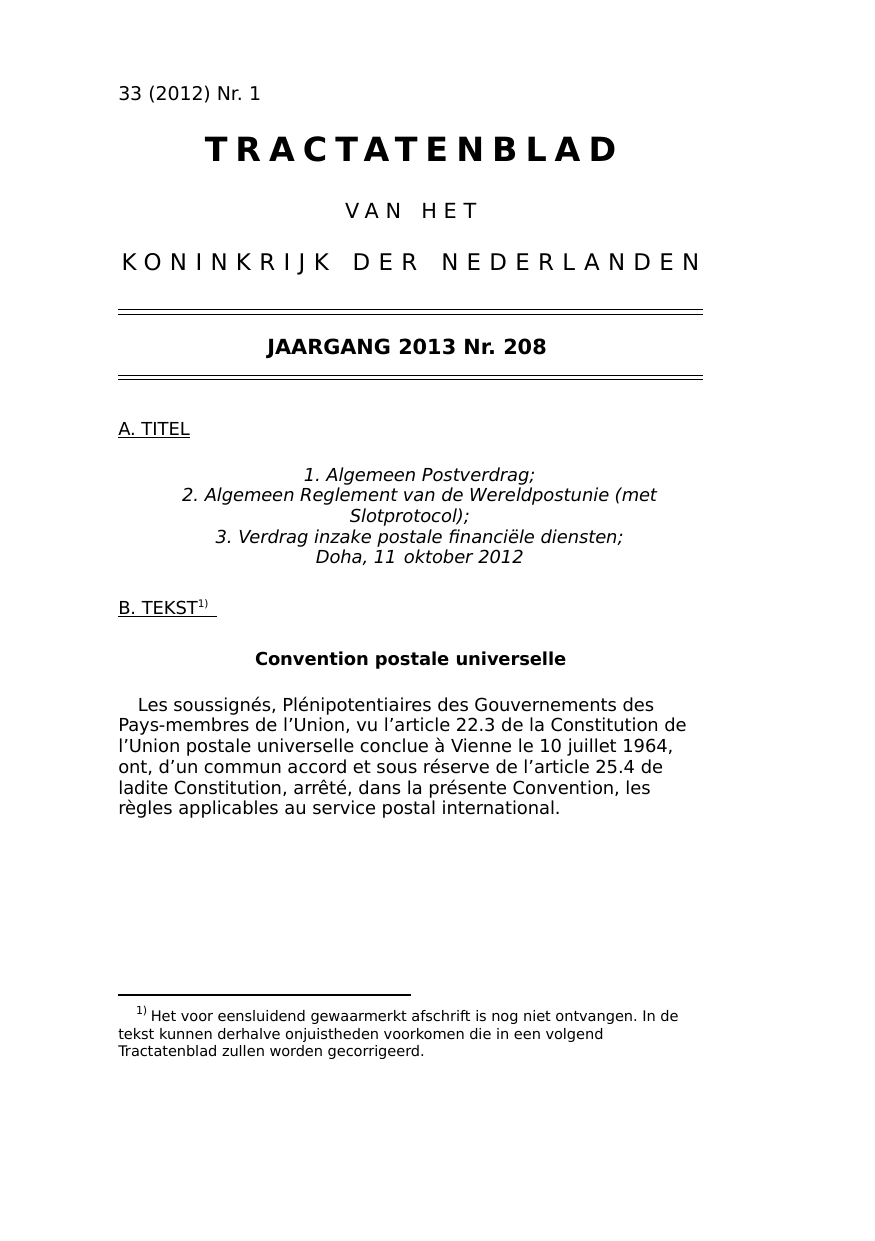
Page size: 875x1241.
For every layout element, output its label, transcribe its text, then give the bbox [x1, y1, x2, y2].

text 33 (2012) Nr. 1 [118, 83, 703, 105]
subtitle B. TEKST [118, 598, 703, 619]
subtitle Convention postale universelle [118, 649, 703, 669]
text Les soussignés, Plénipotentiaires des Gouvernements des Pays-membres de l’Union, vu l’article 22.3 de la Constitution de l’Union postale universelle conclue à Vienne le 10 juillet 1964, ont, d’un commun accord et sous réserve de l’article 25.4 de ladite Constitution, arrêté, dans la présente Convention, les règles applicables au service postal international. [118, 694, 703, 819]
text 3. Verdrag inzake postale financiële diensten; [118, 527, 703, 547]
text 1. Algemeen Postverdrag; [118, 464, 703, 485]
text KONINKRIJK DER NEDERLANDEN [118, 249, 703, 276]
text 2. Algemeen Reglement van de Wereldpostunie (met Slotprotocol); [118, 485, 703, 527]
text JAARGANG 2013 Nr. 208 [118, 335, 703, 359]
text TRACTATENBLAD [118, 130, 703, 169]
text Doha, 11 oktober 2012 [118, 547, 703, 568]
text Het voor eensluidend gewaarmerkt afschrift is nog niet ontvangen. In de tekst kunnen derhalve onjuistheden voorkomen die in een volgend Tractatenblad zullen worden gecorrigeerd. [118, 1004, 703, 1060]
text VAN HET [118, 199, 703, 223]
subtitle A. TITEL [118, 419, 703, 439]
